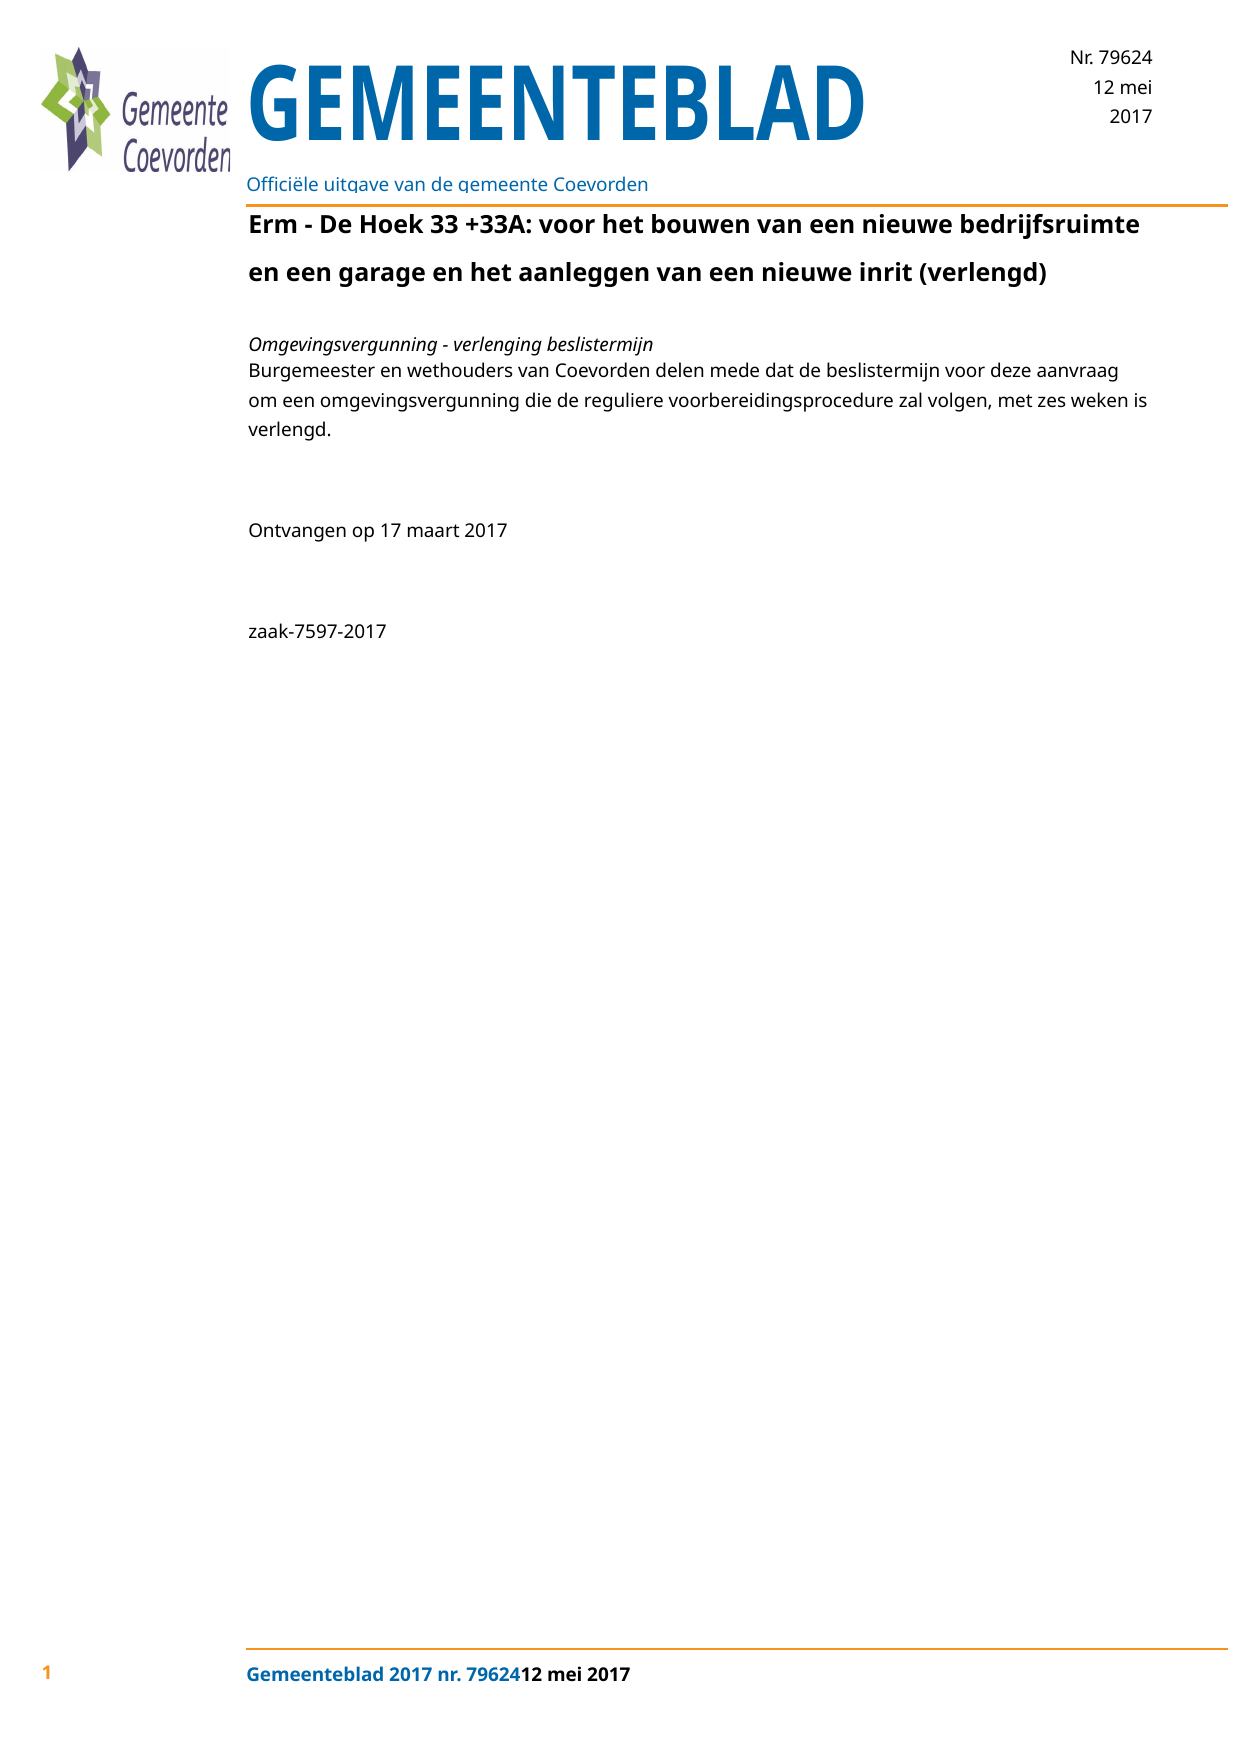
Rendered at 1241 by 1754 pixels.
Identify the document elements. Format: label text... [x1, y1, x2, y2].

text Burgemeester en wethouders van Coevorden delen mede dat de beslistermijn voor deze aanvraag om een omgevingsvergunning die de reguliere voorbereidingsprocedure zal volgen, met zes weken is verlengd. [248, 357, 1152, 442]
text zaak-7597-2017 [248, 618, 1152, 644]
text Ontvangen op 17 maart 2017 [248, 517, 1152, 543]
text Omgevingsvergunning - verlenging beslistermijn [248, 331, 1152, 357]
picture [41, 47, 231, 172]
text Erm - De Hoek 33 +33A: voor het bouwen van een nieuwe bedrijfsruimte en een garage en het aanleggen van een nieuwe inrit (verlengd) [248, 207, 1152, 288]
